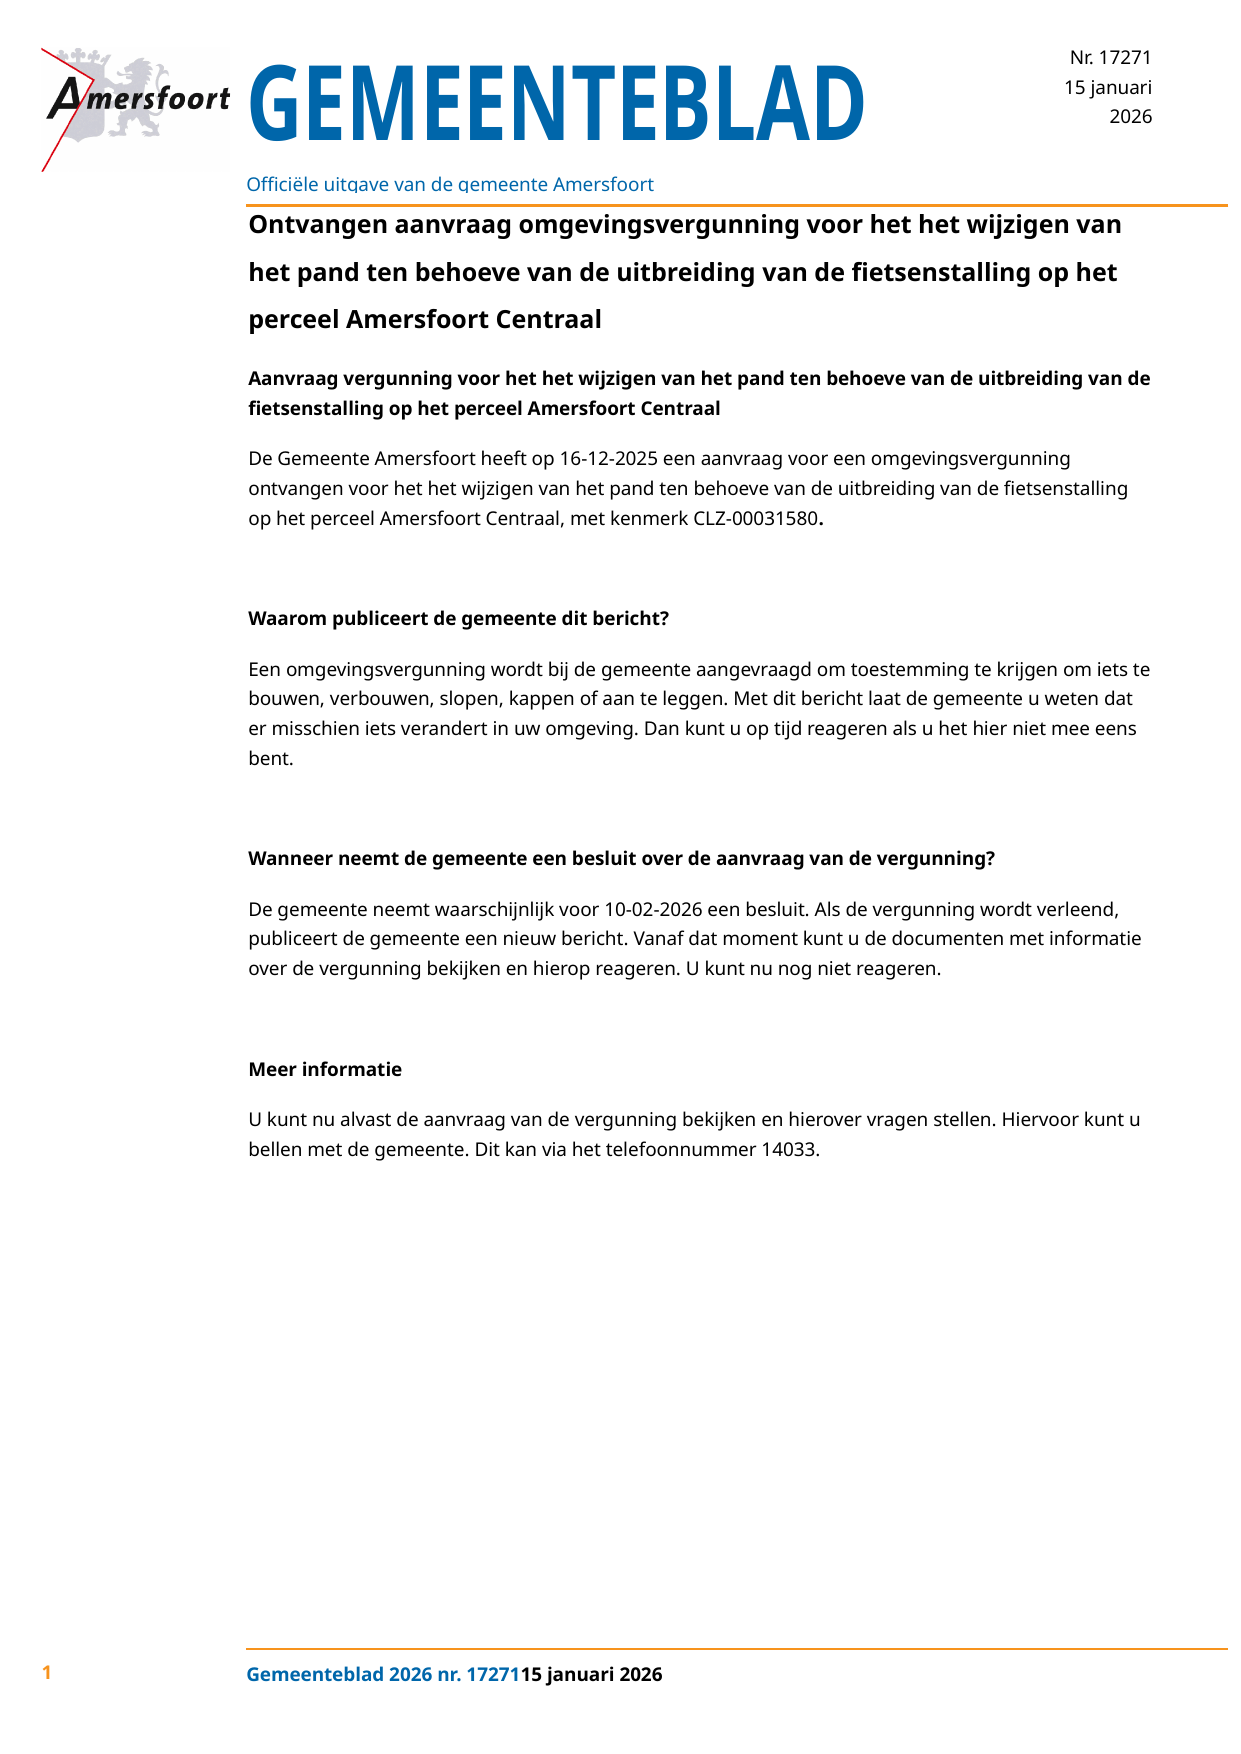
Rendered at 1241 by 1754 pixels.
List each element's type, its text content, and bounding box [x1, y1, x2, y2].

text De gemeente neemt waarschijnlijk voor 10-02-2026 een besluit. Als de vergunning wordt verleend, publiceert de gemeente een nieuw bericht. Vanaf dat moment kunt u de documenten met informatie over de vergunning bekijken en hierop reageren. U kunt nu nog niet reageren. [248, 896, 1152, 981]
text U kunt nu alvast de aanvraag van de vergunning bekijken en hierover vragen stellen. Hiervoor kunt u bellen met de gemeente. Dit kan via het telefoonnummer 14033. [248, 1106, 1152, 1162]
text Aanvraag vergunning voor het het wijzigen van het pand ten behoeve van de uitbreiding van de fietsenstalling op het perceel Amersfoort Centraal [248, 366, 1152, 421]
text Meer informatie [248, 1056, 1152, 1082]
text Ontvangen aanvraag omgevingsvergunning voor het het wijzigen van het pand ten behoeve van de uitbreiding van de fietsenstalling op het perceel Amersfoort Centraal [248, 207, 1152, 336]
text Waarom publiceert de gemeente dit bericht? [248, 606, 1152, 631]
text De Gemeente Amersfoort heeft op 16-12-2025 een aanvraag voor een omgevingsvergunning ontvangen voor het het wijzigen van het pand ten behoeve van de uitbreiding van de fietsenstalling op het perceel Amersfoort Centraal, met kenmerk CLZ-00031580. [248, 446, 1152, 530]
picture [41, 47, 231, 172]
text Wanneer neemt de gemeente een besluit over de aanvraag van de vergunning? [248, 846, 1152, 871]
text Een omgevingsvergunning wordt bij de gemeente aangevraagd om toestemming te krijgen om iets te bouwen, verbouwen, slopen, kappen of aan te leggen. Met dit bericht laat de gemeente u weten dat er misschien iets verandert in uw omgeving. Dan kunt u op tijd reageren als u het hier niet mee eens bent. [248, 656, 1152, 770]
